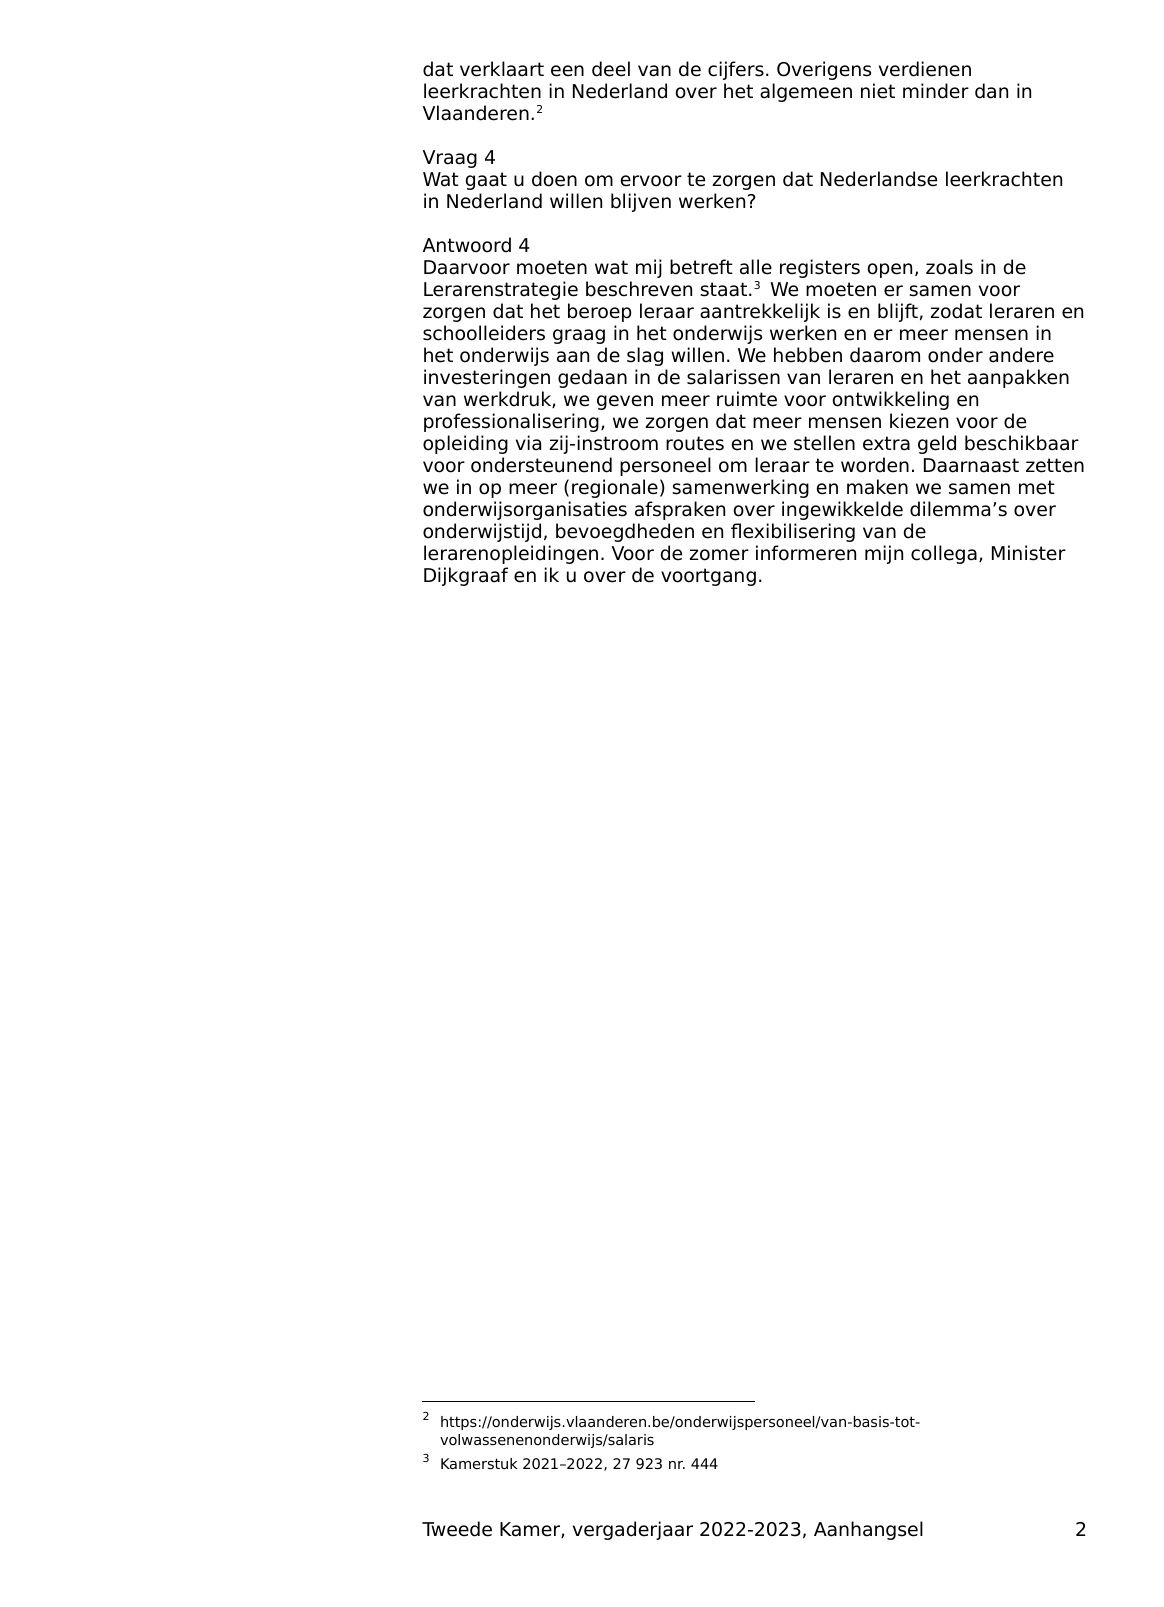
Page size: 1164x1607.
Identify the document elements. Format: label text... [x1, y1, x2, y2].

text Antwoord 4 [422, 235, 1087, 257]
text dat verklaart een deel van de cijfers. Overigens verdienen leerkrachten in Nederland over het algemeen niet minder dan in Vlaanderen. [422, 59, 1087, 125]
text Kamerstuk 2021–2022, 27 923 nr. 444 [422, 1452, 1087, 1474]
text Vraag 4 [422, 147, 1087, 169]
text https://onderwijs.vlaanderen.be/onderwijspersoneel/van-basis-tot-volwassenenonderwijs/salaris [422, 1410, 1087, 1449]
text Daarvoor moeten wat mij betreft alle registers open, zoals in de Lerarenstrategie beschreven staat. We moeten er samen voor zorgen dat het beroep leraar aantrekkelijk is en blijft, zodat leraren en schoolleiders graag in het onderwijs werken en er meer mensen in het onderwijs aan de slag willen. We hebben daarom onder andere investeringen gedaan in de salarissen van leraren en het aanpakken van werkdruk, we geven meer ruimte voor ontwikkeling en professionalisering, we zorgen dat meer mensen kiezen voor de opleiding via zij-instroom routes en we stellen extra geld beschikbaar voor ondersteunend personeel om leraar te worden. Daarnaast zetten we in op meer (regionale) samenwerking en maken we samen met onderwijsorganisaties afspraken over ingewikkelde dilemma’s over onderwijstijd, bevoegdheden en flexibilisering van de lerarenopleidingen. Voor de zomer informeren mijn collega, Minister Dijkgraaf en ik u over de voortgang. [422, 257, 1087, 587]
text Wat gaat u doen om ervoor te zorgen dat Nederlandse leerkrachten in Nederland willen blijven werken? [422, 169, 1087, 213]
